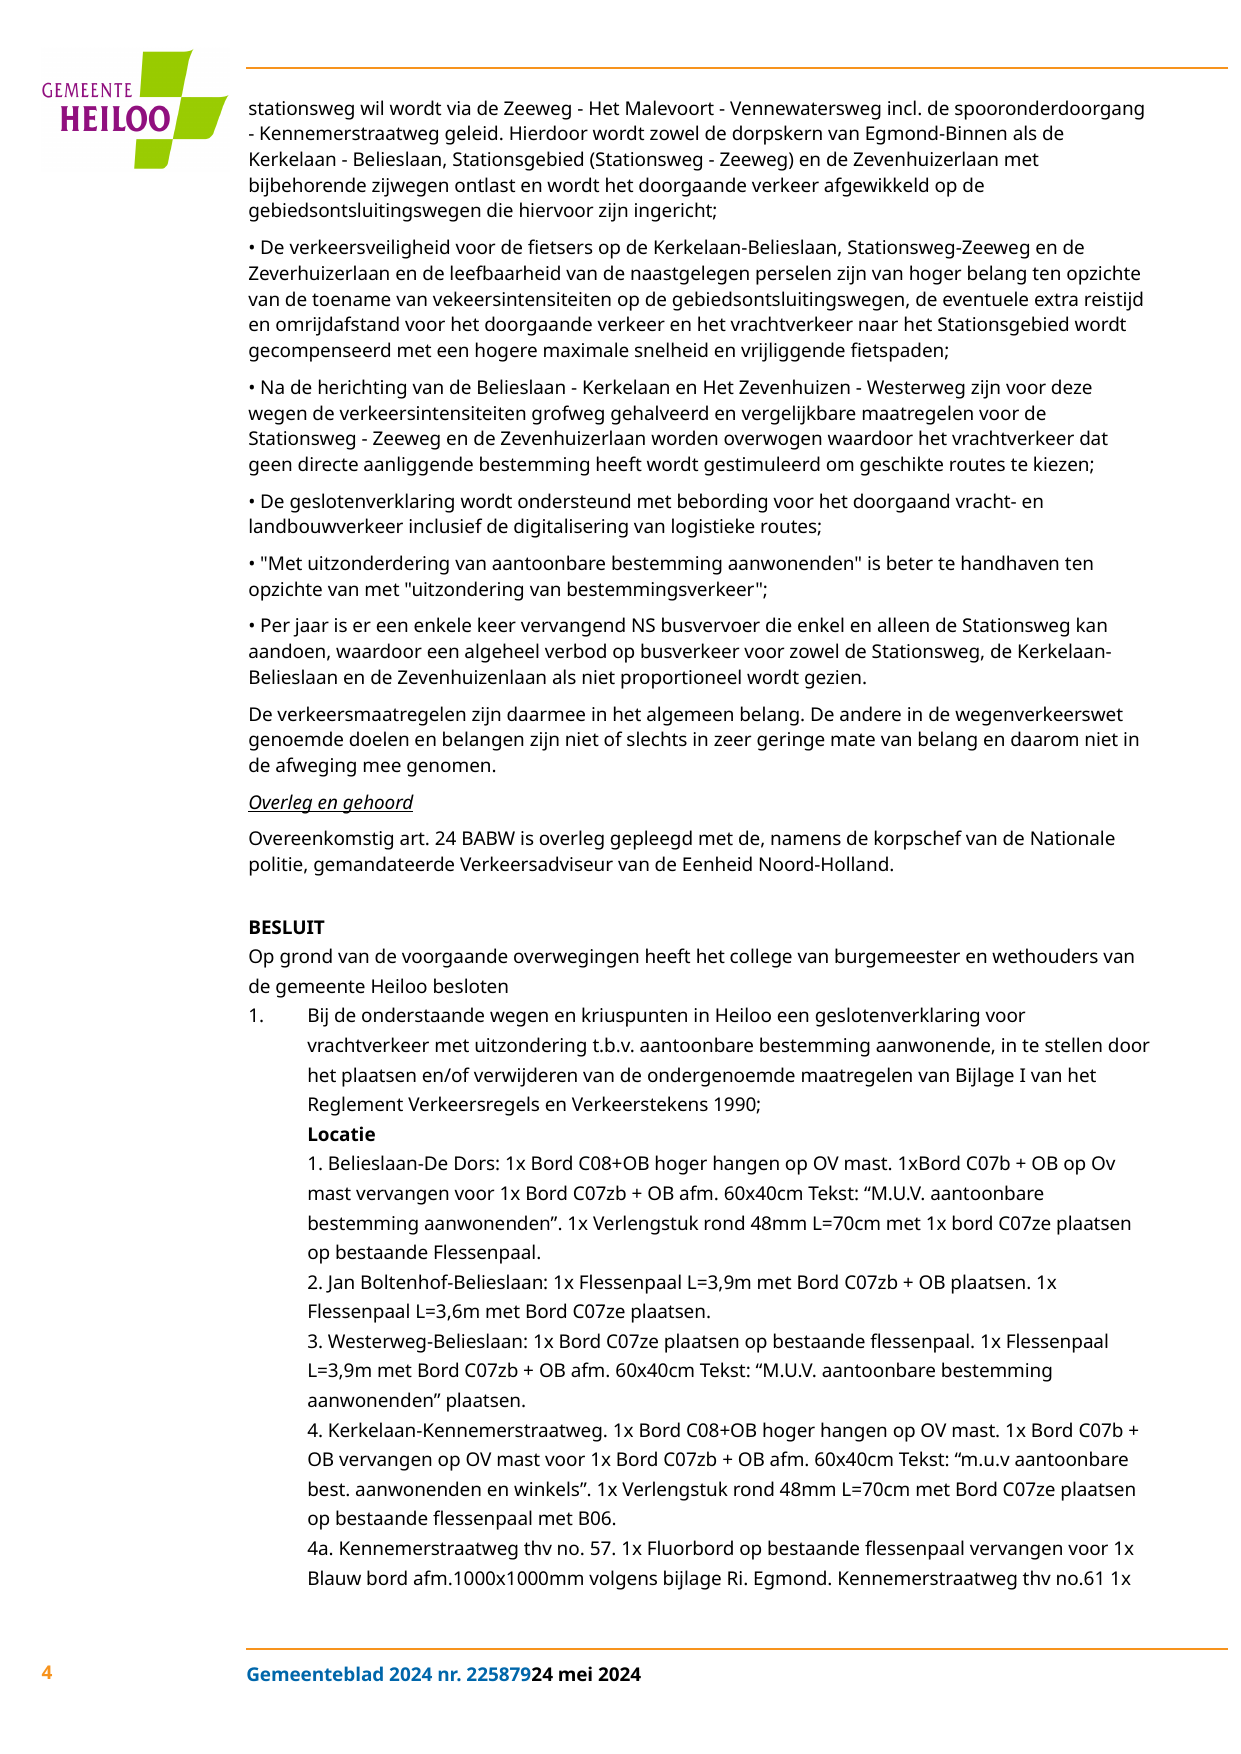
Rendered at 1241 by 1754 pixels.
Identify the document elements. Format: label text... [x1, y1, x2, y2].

text Op grond van de voorgaande overwegingen heeft het college van burgemeester en wethouders van de gemeente Heiloo besloten [248, 943, 1152, 999]
text • Per jaar is er een enkele keer vervangend NS busvervoer die enkel en alleen de Stationsweg kan aandoen, waardoor een algeheel verbod op busverkeer voor zowel de Stationsweg, de Kerkelaan-Belieslaan en de Zevenhuizenlaan als niet proportioneel wordt gezien. [248, 613, 1152, 690]
list 1. Belieslaan-De Dors: 1x Bord C08+OB hoger hangen op OV mast. 1xBord C07b + OB op Ov mast vervangen voor 1x Bord C07zb + OB afm. 60x40cm Tekst: “M.U.V. aantoonbare bestemming aanwonenden”. 1x Verlengstuk rond 48mm L=70cm met 1x bord C07ze plaatsen op bestaande Flessenpaal. [248, 1151, 1152, 1265]
text Overleg en gehoord [248, 789, 1152, 814]
text • De geslotenverklaring wordt ondersteund met bebording voor het doorgaand vracht- en landbouwverkeer inclusief de digitalisering van logistieke routes; [248, 488, 1152, 539]
text Overeenkomstig art. 24 BABW is overleg gepleegd met de, namens de korpschef van de Nationale politie, gemandateerde Verkeersadviseur van de Eenheid Noord-Holland. [248, 826, 1152, 877]
text • "Met uitzonderdering van aantoonbare bestemming aanwonenden" is beter te handhaven ten opzichte van met "uitzondering van bestemmingsverkeer"; [248, 550, 1152, 602]
list 4a. Kennemerstraatweg thv no. 57. 1x Fluorbord op bestaande flessenpaal vervangen voor 1x Blauw bord afm.1000x1000mm volgens bijlage Ri. Egmond. Kennemerstraatweg thv no.61 1x [248, 1535, 1152, 1591]
text BESLUIT [248, 914, 1152, 940]
picture [41, 47, 231, 172]
text De verkeersmaatregelen zijn daarmee in het algemeen belang. De andere in de wegenverkeerswet genoemde doelen en belangen zijn niet of slechts in zeer geringe mate van belang en daarom niet in de afweging mee genomen. [248, 701, 1152, 778]
text stationsweg wil wordt via de Zeeweg - Het Malevoort - Vennewatersweg incl. de spooronderdoorgang - Kennemerstraatweg geleid. Hierdoor wordt zowel de dorpskern van Egmond-Binnen als de Kerkelaan - Belieslaan, Stationsgebied (Stationsweg - Zeeweg) en de Zevenhuizerlaan met bijbehorende zijwegen ontlast en wordt het doorgaande verkeer afgewikkeld op de gebiedsontsluitingswegen die hiervoor zijn ingericht; [248, 95, 1152, 223]
text • Na de herichting van de Belieslaan - Kerkelaan en Het Zevenhuizen - Westerweg zijn voor deze wegen de verkeersintensiteiten grofweg gehalveerd en vergelijkbare maatregelen voor de Stationsweg - Zeeweg en de Zevenhuizerlaan worden overwogen waardoor het vrachtverkeer dat geen directe aanliggende bestemming heeft wordt gestimuleerd om geschikte routes te kiezen; [248, 374, 1152, 477]
text • De verkeersveiligheid voor de fietsers op de Kerkelaan-Belieslaan, Stationsweg-Zeeweg en de Zeverhuizerlaan en de leefbaarheid van de naastgelegen perselen zijn van hoger belang ten opzichte van de toename van vekeersintensiteiten op de gebiedsontsluitingswegen, de eventuele extra reistijd en omrijdafstand voor het doorgaande verkeer en het vrachtverkeer naar het Stationsgebied wordt gecompenseerd met een hogere maximale snelheid en vrijliggende fietspaden; [248, 234, 1152, 363]
list 3. Westerweg-Belieslaan: 1x Bord C07ze plaatsen op bestaande flessenpaal. 1x Flessenpaal L=3,9m met Bord C07zb + OB afm. 60x40cm Tekst: “M.U.V. aantoonbare bestemming aanwonenden” plaatsen. [248, 1328, 1152, 1413]
list Bij de onderstaande wegen en kriuspunten in Heiloo een geslotenverklaring voor vrachtverkeer met uitzondering t.b.v. aantoonbare bestemming aanwonende, in te stellen door het plaatsen en/of verwijderen van de ondergenoemde maatregelen van Bijlage I van het Reglement Verkeersregels en Verkeerstekens 1990; [248, 1003, 1152, 1117]
list 4. Kerkelaan-Kennemerstraatweg. 1x Bord C08+OB hoger hangen op OV mast. 1x Bord C07b + OB vervangen op OV mast voor 1x Bord C07zb + OB afm. 60x40cm Tekst: “m.u.v aantoonbare best. aanwonenden en winkels”. 1x Verlengstuk rond 48mm L=70cm met Bord C07ze plaatsen op bestaande flessenpaal met B06. [248, 1417, 1152, 1531]
list 2. Jan Boltenhof-Belieslaan: 1x Flessenpaal L=3,9m met Bord C07zb + OB plaatsen. 1x Flessenpaal L=3,6m met Bord C07ze plaatsen. [248, 1269, 1152, 1324]
list Locatie [248, 1121, 1152, 1147]
